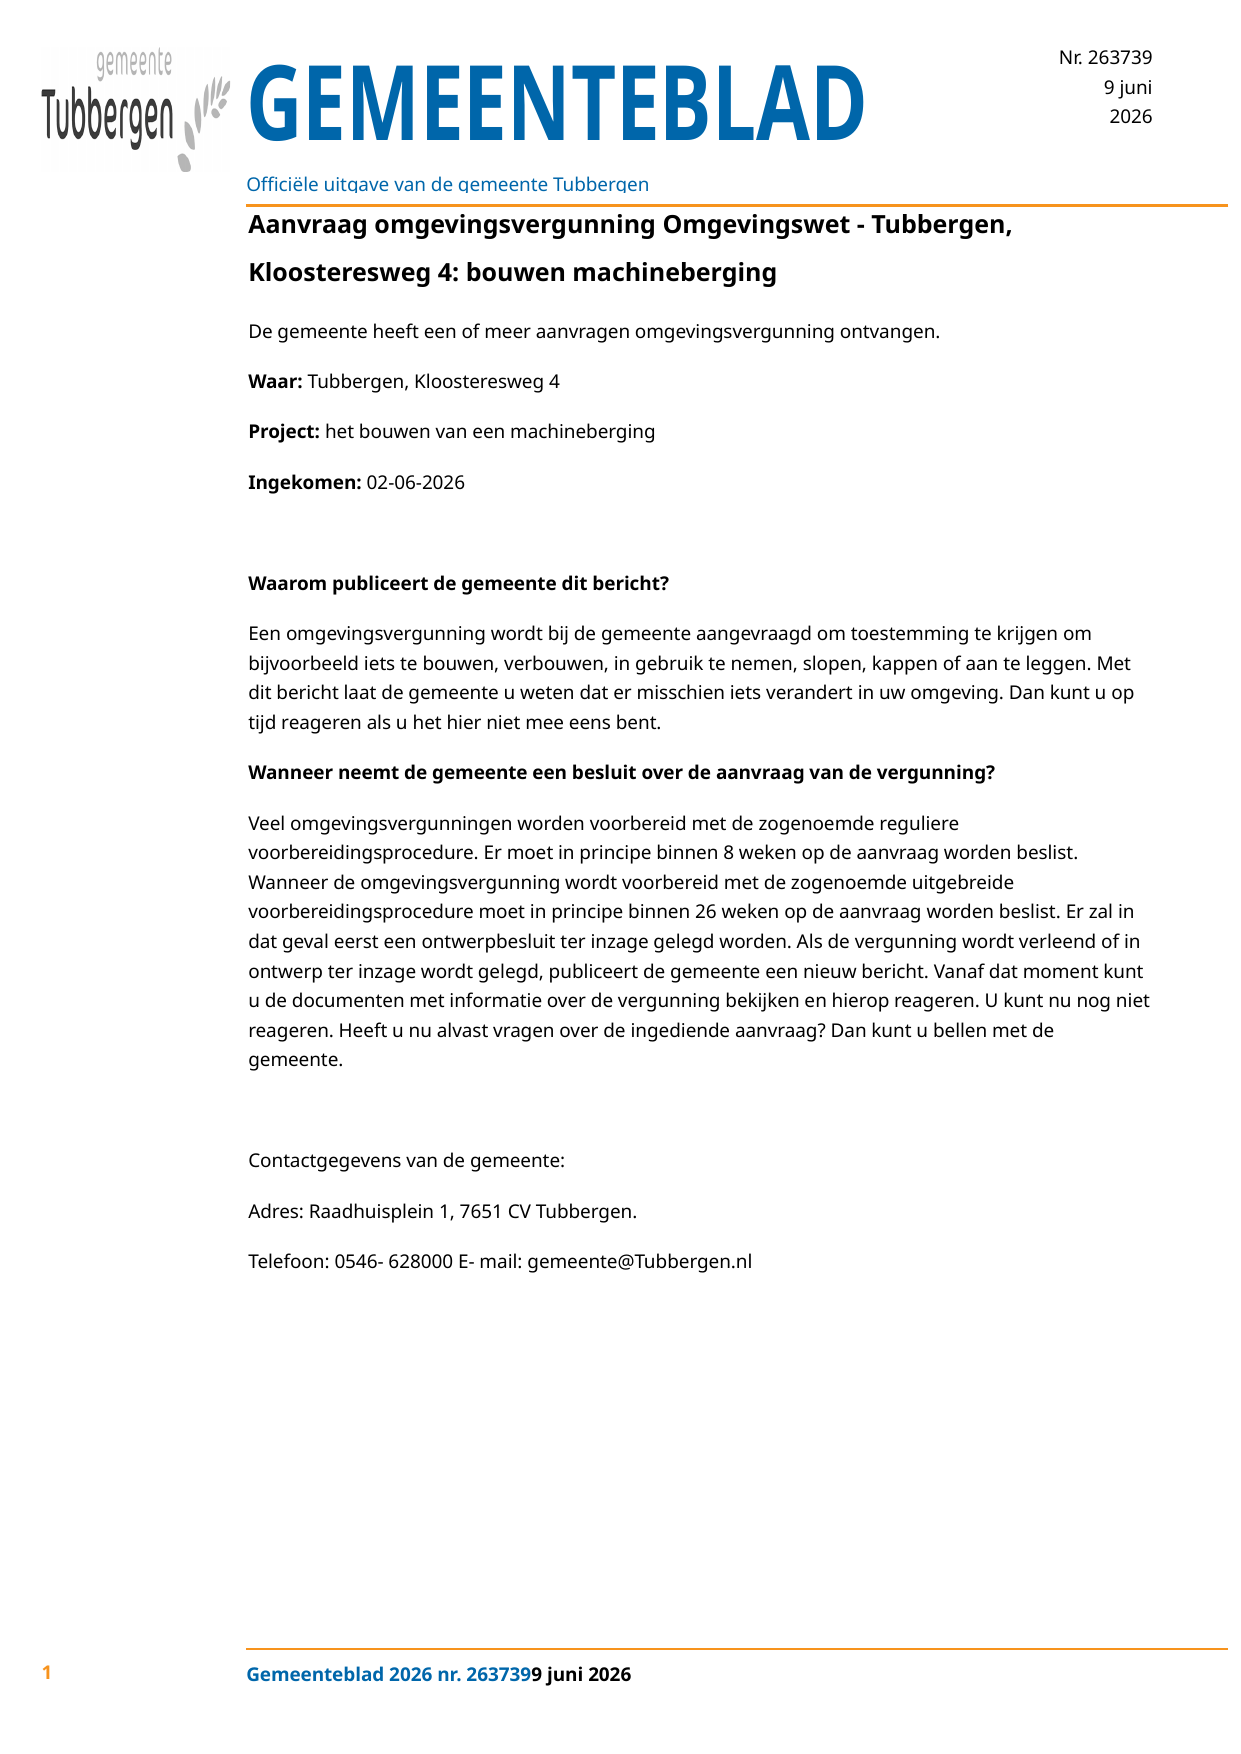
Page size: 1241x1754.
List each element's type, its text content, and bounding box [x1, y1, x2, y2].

text Aanvraag omgevingsvergunning Omgevingswet - Tubbergen, Kloosteresweg 4: bouwen machineberging [248, 207, 1152, 288]
text Waarom publiceert de gemeente dit bericht? [248, 570, 1152, 596]
text Wanneer neemt de gemeente een besluit over de aanvraag van de vergunning? [248, 759, 1152, 785]
text Contactgegevens van de gemeente: [248, 1147, 1152, 1173]
text Ingekomen: 02-06-2026 [248, 469, 1152, 495]
text Telefoon: 0546- 628000 E- mail: gemeente@Tubbergen.nl [248, 1248, 1152, 1274]
text Project: het bouwen van een machineberging [248, 419, 1152, 444]
text Waar: Tubbergen, Kloosteresweg 4 [248, 368, 1152, 394]
text Een omgevingsvergunning wordt bij de gemeente aangevraagd om toestemming te krijgen om bijvoorbeeld iets te bouwen, verbouwen, in gebruik te nemen, slopen, kappen of aan te leggen. Met dit bericht laat de gemeente u weten dat er misschien iets verandert in uw omgeving. Dan kunt u op tijd reageren als u het hier niet mee eens bent. [248, 620, 1152, 735]
text Adres: Raadhuisplein 1, 7651 CV Tubbergen. [248, 1198, 1152, 1224]
text Veel omgevingsvergunningen worden voorbereid met de zogenoemde reguliere voorbereidingsprocedure. Er moet in principe binnen 8 weken op de aanvraag worden beslist. Wanneer de omgevingsvergunning wordt voorbereid met de zogenoemde uitgebreide voorbereidingsprocedure moet in principe binnen 26 weken op de aanvraag worden beslist. Er zal in dat geval eerst een ontwerpbesluit ter inzage gelegd worden. Als de vergunning wordt verleend of in ontwerp ter inzage wordt gelegd, publiceert de gemeente een nieuw bericht. Vanaf dat moment kunt u de documenten met informatie over de vergunning bekijken en hierop reageren. U kunt nu nog niet reageren. Heeft u nu alvast vragen over de ingediende aanvraag? Dan kunt u bellen met de gemeente. [248, 810, 1152, 1072]
text De gemeente heeft een of meer aanvragen omgevingsvergunning ontvangen. [248, 318, 1152, 344]
picture [41, 47, 231, 172]
